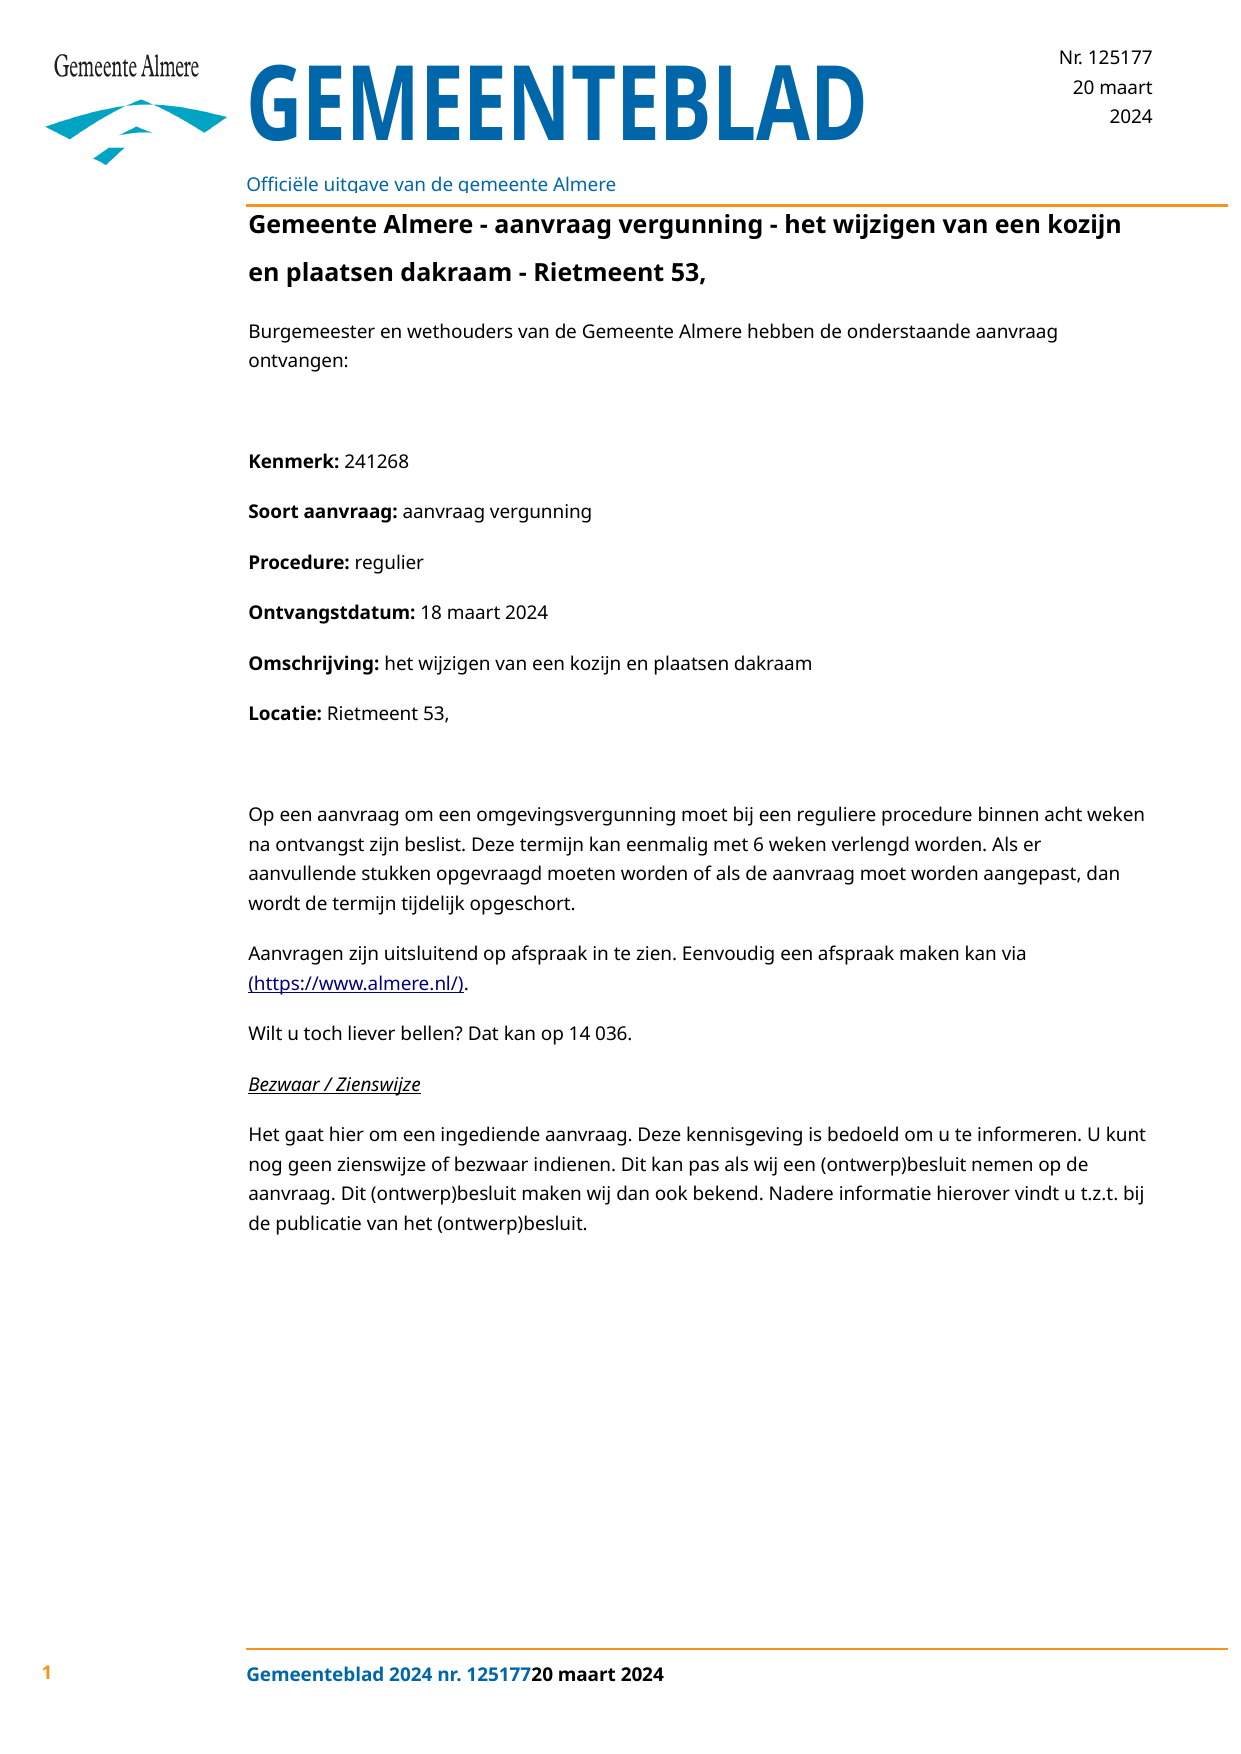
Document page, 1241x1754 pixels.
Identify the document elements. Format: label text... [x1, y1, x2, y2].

text Burgemeester en wethouders van de Gemeente Almere hebben de onderstaande aanvraag ontvangen: [248, 318, 1152, 373]
text Omschrijving: het wijzigen van een kozijn en plaatsen dakraam [248, 650, 1152, 676]
text Wilt u toch liever bellen? Dat kan op 14 036. [248, 1020, 1152, 1046]
text Soort aanvraag: aanvraag vergunning [248, 499, 1152, 524]
picture [41, 47, 231, 172]
text Bezwaar / Zienswijze [248, 1071, 1152, 1097]
text Kenmerk: 241268 [248, 448, 1152, 474]
text Ontvangstdatum: 18 maart 2024 [248, 599, 1152, 625]
text Gemeente Almere - aanvraag vergunning - het wijzigen van een kozijn en plaatsen dakraam - Rietmeent 53, [248, 207, 1152, 288]
text Locatie: Rietmeent 53, [248, 700, 1152, 726]
text Aanvragen zijn uitsluitend op afspraak in te zien. Eenvoudig een afspraak maken kan via (https://www.almere.nl/). [248, 940, 1152, 996]
text Op een aanvraag om een omgevingsvergunning moet bij een reguliere procedure binnen acht weken na ontvangst zijn beslist. Deze termijn kan eenmalig met 6 weken verlengd worden. Als er aanvullende stukken opgevraagd moeten worden of als de aanvraag moet worden aangepast, dan wordt de termijn tijdelijk opgeschort. [248, 801, 1152, 916]
text Procedure: regulier [248, 549, 1152, 575]
text Het gaat hier om een ingediende aanvraag. Deze kennisgeving is bedoeld om u te informeren. U kunt nog geen zienswijze of bezwaar indienen. Dit kan pas als wij een (ontwerp)besluit nemen op de aanvraag. Dit (ontwerp)besluit maken wij dan ook bekend. Nadere informatie hierover vindt u t.z.t. bij de publicatie van het (ontwerp)besluit. [248, 1121, 1152, 1236]
